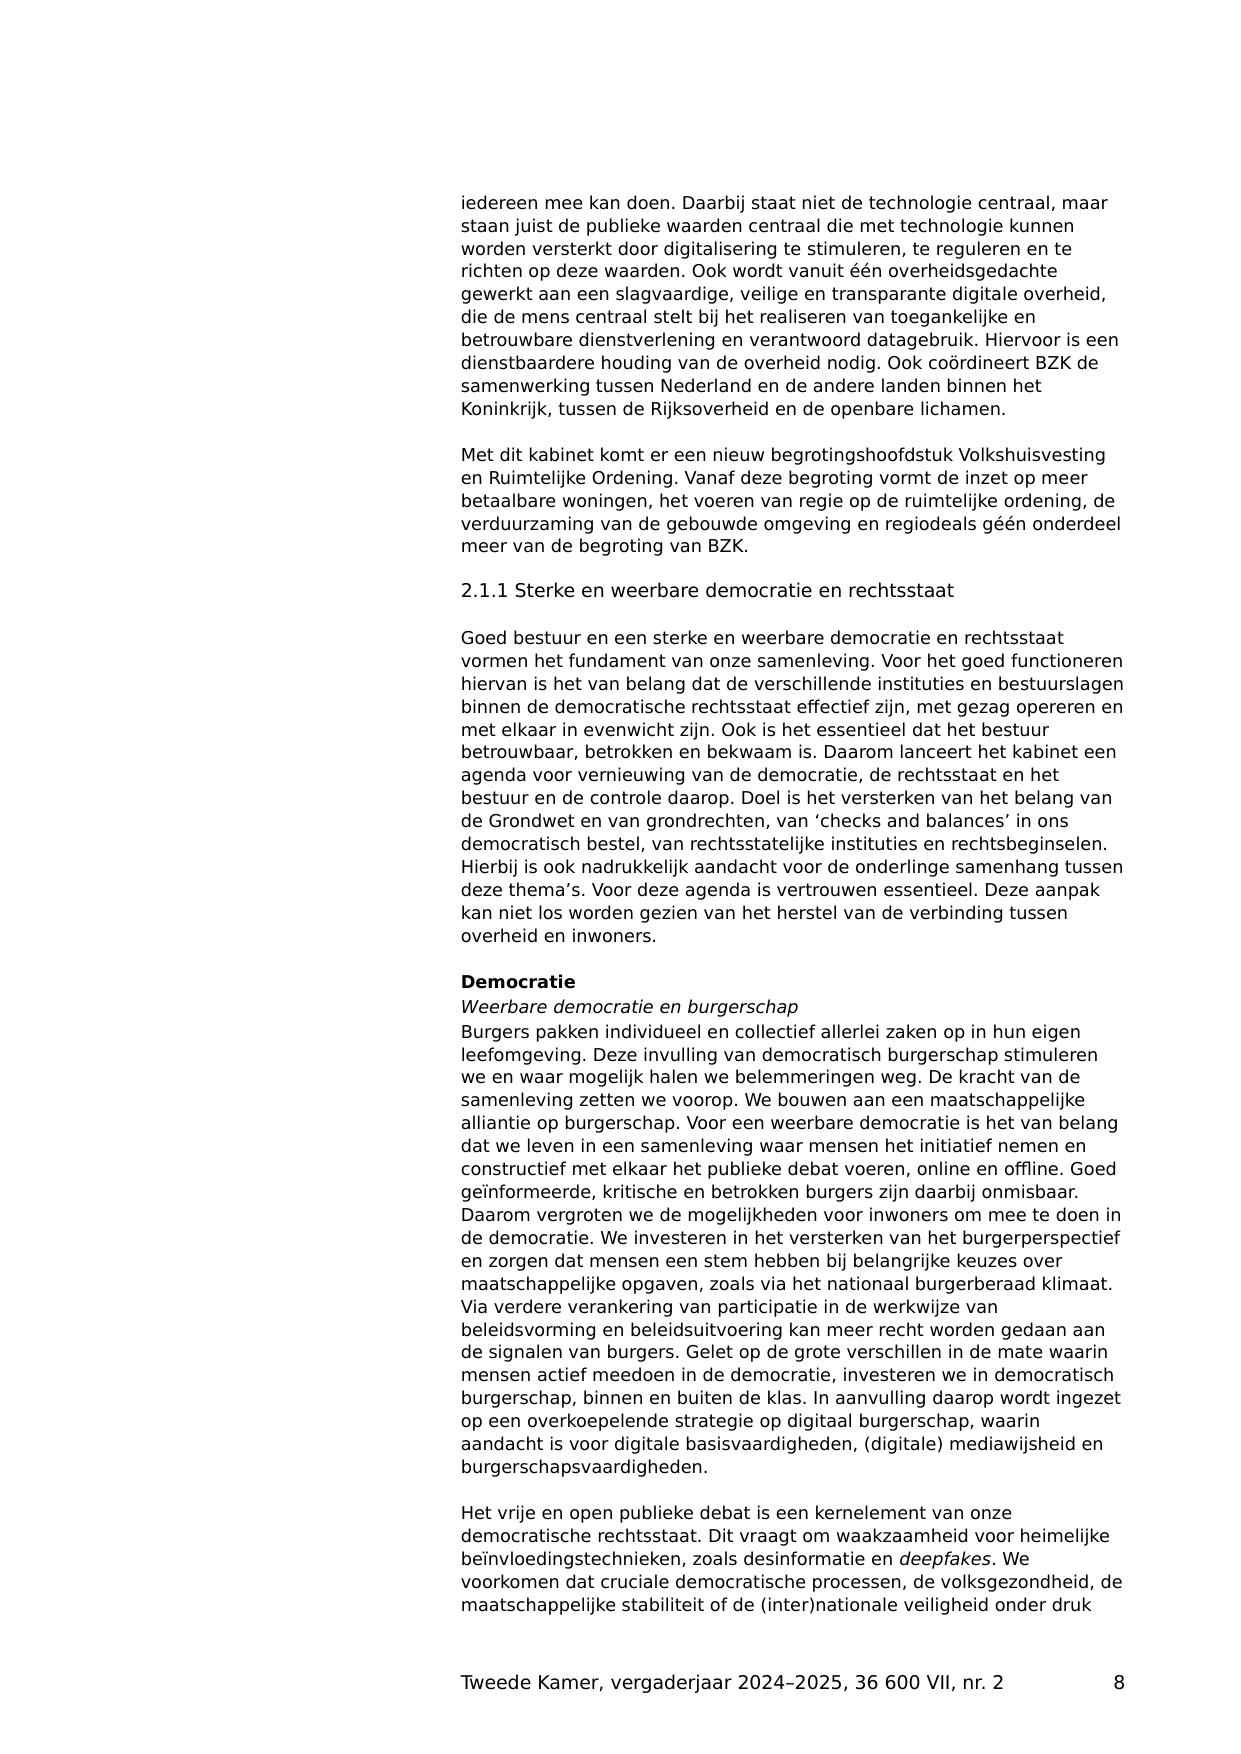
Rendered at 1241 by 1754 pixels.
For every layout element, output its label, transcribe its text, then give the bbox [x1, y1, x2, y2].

text Met dit kabinet komt er een nieuw begrotingshoofdstuk Volkshuisvesting en Ruimtelijke Ordening. Vanaf deze begroting vormt de inzet op meer betaalbare woningen, het voeren van regie op de ruimtelijke ordening, de verduurzaming van de gebouwde omgeving en regiodeals géén onderdeel meer van de begroting van BZK. [461, 443, 1125, 557]
text iedereen mee kan doen. Daarbij staat niet de technologie centraal, maar staan juist de publieke waarden centraal die met technologie kunnen worden versterkt door digitalisering te stimuleren, te reguleren en te richten op deze waarden. Ook wordt vanuit één overheidsgedachte gewerkt aan een slagvaardige, veilige en transparante digitale overheid, die de mens centraal stelt bij het realiseren van toegankelijke en betrouwbare dienstverlening en verantwoord datagebruik. Hiervoor is een dienstbaardere houding van de overheid nodig. Ook coördineert BZK de samenwerking tussen Nederland en de andere landen binnen het Koninkrijk, tussen de Rijksoverheid en de openbare lichamen. [461, 191, 1125, 420]
text Democratie [461, 970, 1125, 993]
text Burgers pakken individueel en collectief allerlei zaken op in hun eigen leefomgeving. Deze invulling van democratisch burgerschap stimuleren we en waar mogelijk halen we belemmeringen weg. De kracht van de samenleving zetten we voorop. We bouwen aan een maatschappelijke alliantie op burgerschap. Voor een weerbare democratie is het van belang dat we leven in een samenleving waar mensen het initiatief nemen en constructief met elkaar het publieke debat voeren, online en offline. Goed geïnformeerde, kritische en betrokken burgers zijn daarbij onmisbaar. Daarom vergroten we de mogelijkheden voor inwoners om mee te doen in de democratie. We investeren in het versterken van het burgerperspectief en zorgen dat mensen een stem hebben bij belangrijke keuzes over maatschappelijke opgaven, zoals via het nationaal burgerberaad klimaat. Via verdere verankering van participatie in de werkwijze van beleidsvorming en beleidsuitvoering kan meer recht worden gedaan aan de signalen van burgers. Gelet op de grote verschillen in de mate waarin mensen actief meedoen in de democratie, investeren we in democratisch burgerschap, binnen en buiten de klas. In aanvulling daarop wordt ingezet op een overkoepelende strategie op digitaal burgerschap, waarin aandacht is voor digitale basisvaardigheden, (digitale) mediawijsheid en burgerschapsvaardigheden. [461, 1020, 1125, 1478]
title 2.1.1 Sterke en weerbare democratie en rechtsstaat [461, 580, 1125, 602]
text Goed bestuur en een sterke en weerbare democratie en rechtsstaat vormen het fundament van onze samenleving. Voor het goed functioneren hiervan is het van belang dat de verschillende instituties en bestuurslagen binnen de democratische rechtsstaat effectief zijn, met gezag opereren en met elkaar in evenwicht zijn. Ook is het essentieel dat het bestuur betrouwbaar, betrokken en bekwaam is. Daarom lanceert het kabinet een agenda voor vernieuwing van de democratie, de rechtsstaat en het bestuur en de controle daarop. Doel is het versterken van het belang van de Grondwet en van grondrechten, van ‘checks and balances’ in ons democratisch bestel, van rechtsstatelijke instituties en rechtsbeginselen. Hierbij is ook nadrukkelijk aandacht voor de onderlinge samenhang tussen deze thema’s. Voor deze agenda is vertrouwen essentieel. Deze aanpak kan niet los worden gezien van het herstel van de verbinding tussen overheid en inwoners. [461, 626, 1125, 947]
text Het vrije en open publieke debat is een kernelement van onze democratische rechtsstaat. Dit vraagt om waakzaamheid voor heimelijke beïnvloedingstechnieken, zoals desinformatie en deepfakes. We voorkomen dat cruciale democratische processen, de volksgezondheid, de maatschappelijke stabiliteit of de (inter)nationale veiligheid onder druk [461, 1501, 1125, 1616]
text Weerbare democratie en burgerschap [461, 995, 1125, 1018]
